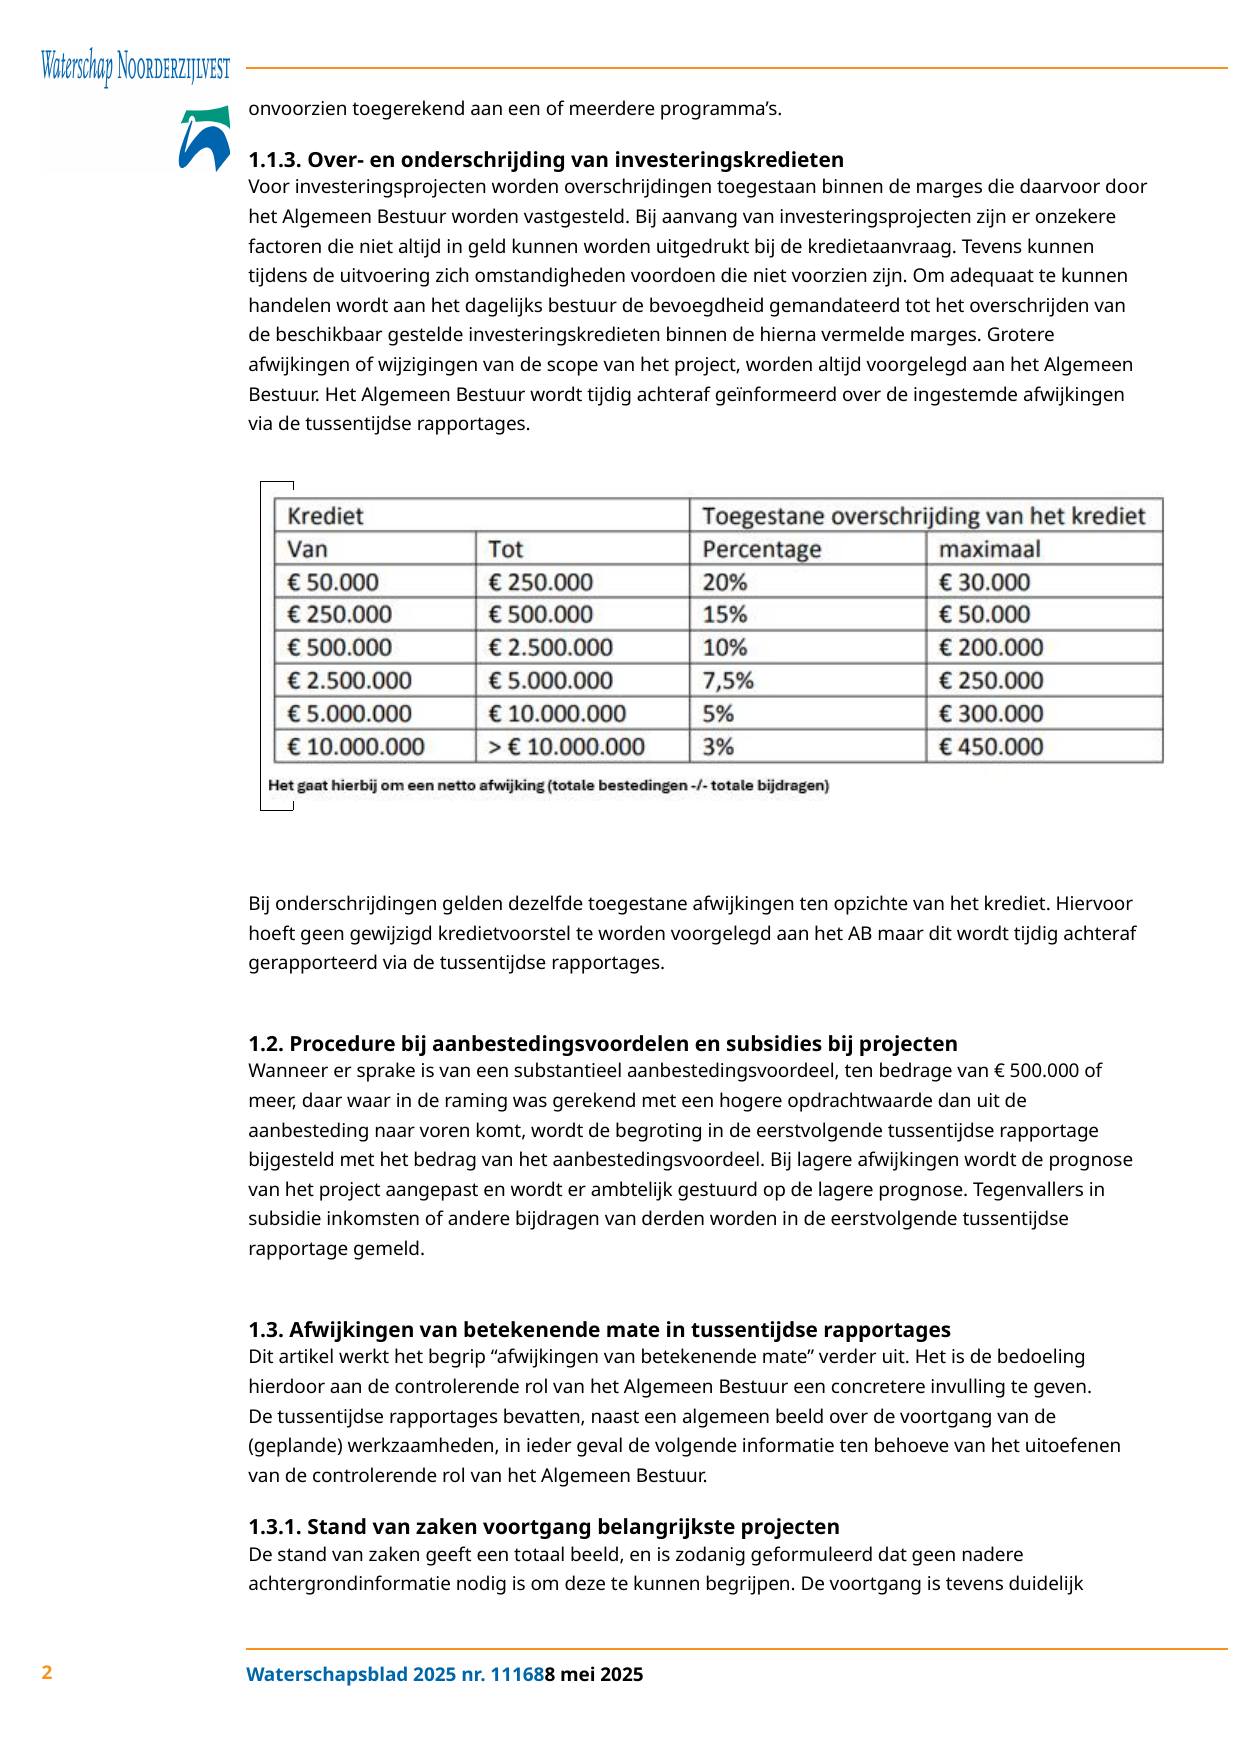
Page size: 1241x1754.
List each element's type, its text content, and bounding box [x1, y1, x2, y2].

text 1.1.3. Over- en onderschrijding van investeringskredieten [248, 145, 1152, 174]
text Voor investeringsprojecten worden overschrijdingen toegestaan binnen de marges die daarvoor door het Algemeen Bestuur worden vastgesteld. Bij aanvang van investeringsprojecten zijn er onzekere factoren die niet altijd in geld kunnen worden uitgedrukt bij de kredietaanvraag. Tevens kunnen tijdens de uitvoering zich omstandigheden voordoen die niet voorzien zijn. Om adequaat te kunnen handelen wordt aan het dagelijks bestuur de bevoegdheid gemandateerd tot het overschrijden van de beschikbaar gestelde investeringskredieten binnen de hierna vermelde marges. Grotere afwijkingen of wijzigingen van de scope van het project, worden altijd voorgelegd aan het Algemeen Bestuur. Het Algemeen Bestuur wordt tijdig achteraf geïnformeerd over de ingestemde afwijkingen via de tussentijdse rapportages. [248, 174, 1152, 436]
text De stand van zaken geeft een totaal beeld, en is zodanig geformuleerd dat geen nadere achtergrondinformatie nodig is om deze te kunnen begrijpen. De voortgang is tevens duidelijk [248, 1541, 1152, 1596]
text Dit artikel werkt het begrip “afwijkingen van betekenende mate” verder uit. Het is de bedoeling hierdoor aan de controlerende rol van het Algemeen Bestuur een concretere invulling te geven. [248, 1344, 1152, 1399]
picture [268, 490, 1173, 801]
text 1.3.1. Stand van zaken voortgang belangrijkste projecten [248, 1512, 1152, 1541]
text onvoorzien toegerekend aan een of meerdere programma’s. [248, 95, 1152, 121]
text Bij onderschrijdingen gelden dezelfde toegestane afwijkingen ten opzichte van het krediet. Hiervoor hoeft geen gewijzigd kredietvoorstel te worden voorgelegd aan het AB maar dit wordt tijdig achteraf gerapporteerd via de tussentijdse rapportages. [248, 890, 1152, 975]
text Wanneer er sprake is van een substantieel aanbestedingsvoordeel, ten bedrage van € 500.000 of meer, daar waar in de raming was gerekend met een hogere opdrachtwaarde dan uit de aanbesteding naar voren komt, wordt de begroting in de eerstvolgende tussentijdse rapportage bijgesteld met het bedrag van het aanbestedingsvoordeel. Bij lagere afwijkingen wordt de prognose van het project aangepast en wordt er ambtelijk gestuurd op de lagere prognose. Tegenvallers in subsidie inkomsten of andere bijdragen van derden worden in de eerstvolgende tussentijdse rapportage gemeld. [248, 1058, 1152, 1261]
picture [41, 47, 231, 172]
text 1.2. Procedure bij aanbestedingsvoordelen en subsidies bij projecten [248, 1029, 1152, 1058]
text De tussentijdse rapportages bevatten, naast een algemeen beeld over de voortgang van de (geplande) werkzaamheden, in ieder geval de volgende informatie ten behoeve van het uitoefenen van de controlerende rol van het Algemeen Bestuur. [248, 1403, 1152, 1488]
text 1.3. Afwijkingen van betekenende mate in tussentijdse rapportages [248, 1315, 1152, 1344]
